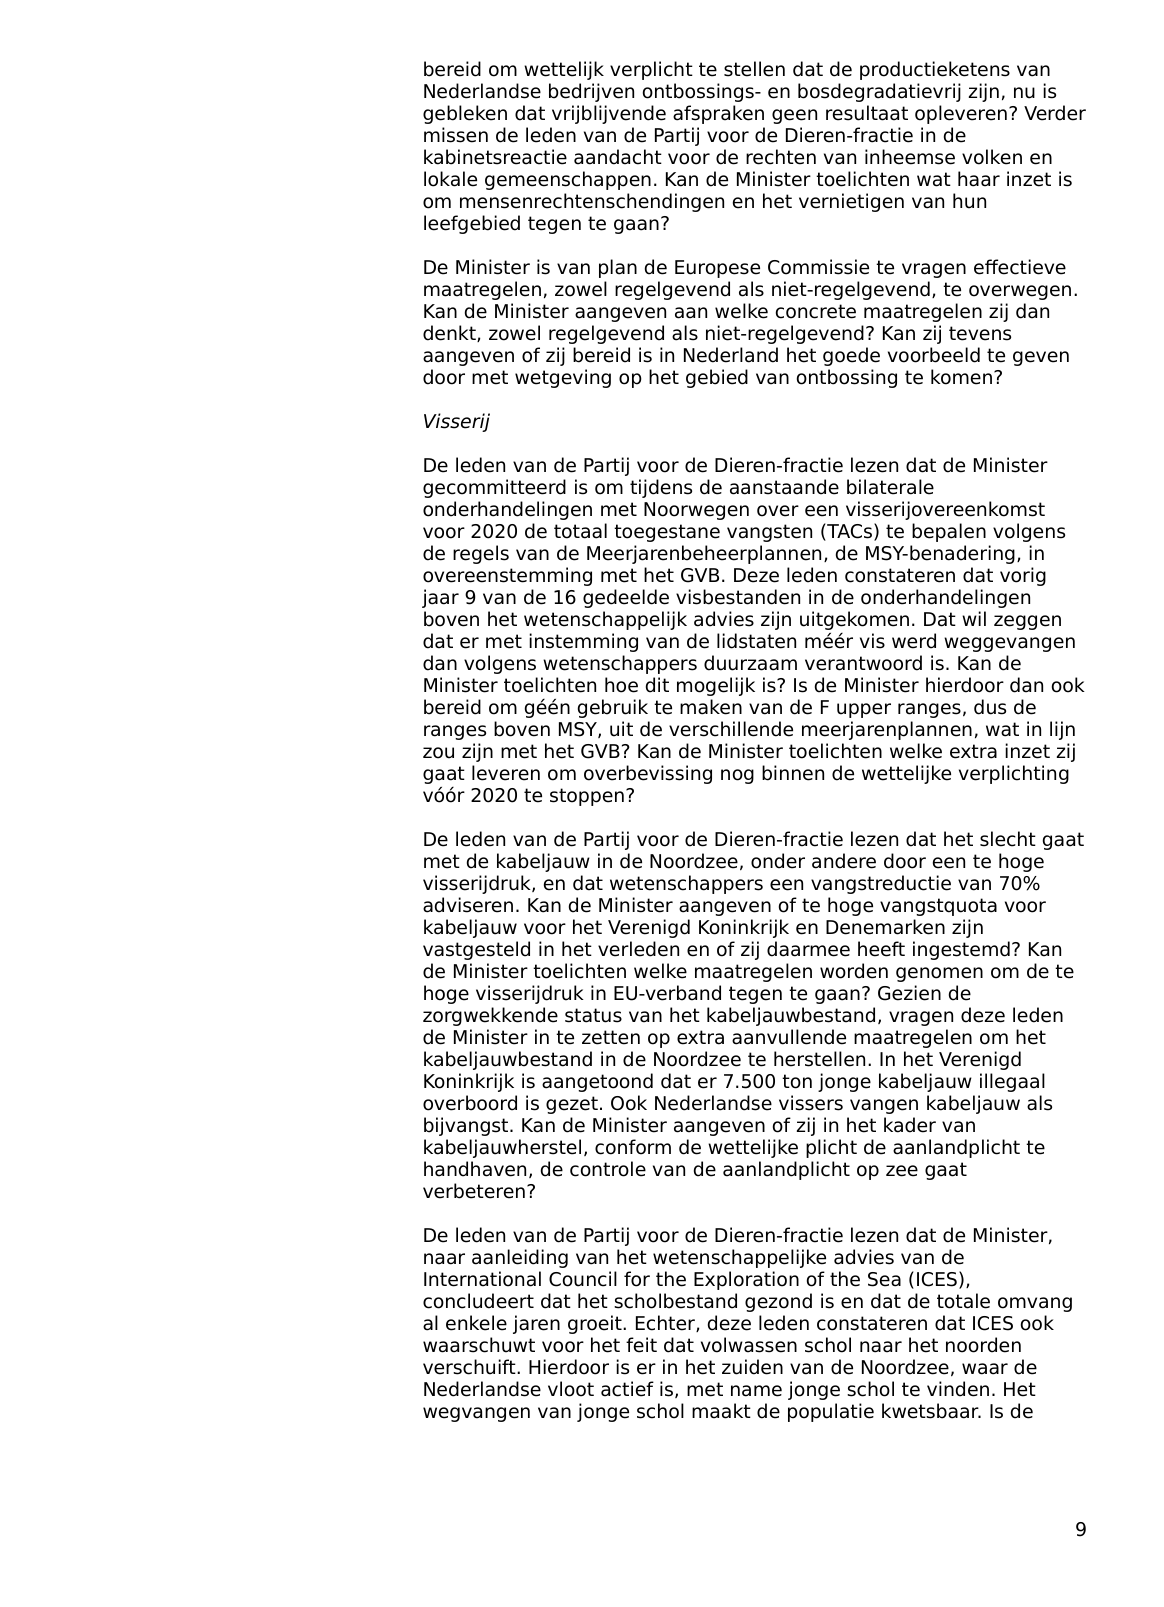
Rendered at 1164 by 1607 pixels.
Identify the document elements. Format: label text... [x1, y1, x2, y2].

text De leden van de Partij voor de Dieren-fractie lezen dat de Minister, naar aanleiding van het wetenschappelijke advies van de International Council for the Exploration of the Sea (ICES), concludeert dat het scholbestand gezond is en dat de totale omvang al enkele jaren groeit. Echter, deze leden constateren dat ICES ook waarschuwt voor het feit dat volwassen schol naar het noorden verschuift. Hierdoor is er in het zuiden van de Noordzee, waar de Nederlandse vloot actief is, met name jonge schol te vinden. Het wegvangen van jonge schol maakt de populatie kwetsbaar. Is de [422, 1225, 1087, 1423]
text De leden van de Partij voor de Dieren-fractie lezen dat het slecht gaat met de kabeljauw in de Noordzee, onder andere door een te hoge visserijdruk, en dat wetenschappers een vangstreductie van 70% adviseren. Kan de Minister aangeven of te hoge vangstquota voor kabeljauw voor het Verenigd Koninkrijk en Denemarken zijn vastgesteld in het verleden en of zij daarmee heeft ingestemd? Kan de Minister toelichten welke maatregelen worden genomen om de te hoge visserijdruk in EU-verband tegen te gaan? Gezien de zorgwekkende status van het kabeljauwbestand, vragen deze leden de Minister in te zetten op extra aanvullende maatregelen om het kabeljauwbestand in de Noordzee te herstellen. In het Verenigd Koninkrijk is aangetoond dat er 7.500 ton jonge kabeljauw illegaal overboord is gezet. Ook Nederlandse vissers vangen kabeljauw als bijvangst. Kan de Minister aangeven of zij in het kader van kabeljauwherstel, conform de wettelijke plicht de aanlandplicht te handhaven, de controle van de aanlandplicht op zee gaat verbeteren? [422, 829, 1087, 1203]
text De leden van de Partij voor de Dieren-fractie lezen dat de Minister gecommitteerd is om tijdens de aanstaande bilaterale onderhandelingen met Noorwegen over een visserijovereenkomst voor 2020 de totaal toegestane vangsten (TACs) te bepalen volgens de regels van de Meerjarenbeheerplannen, de MSY-benadering, in overeenstemming met het GVB. Deze leden constateren dat vorig jaar 9 van de 16 gedeelde visbestanden in de onderhandelingen boven het wetenschappelijk advies zijn uitgekomen. Dat wil zeggen dat er met instemming van de lidstaten méér vis werd weggevangen dan volgens wetenschappers duurzaam verantwoord is. Kan de Minister toelichten hoe dit mogelijk is? Is de Minister hierdoor dan ook bereid om géén gebruik te maken van de F upper ranges, dus de ranges boven MSY, uit de verschillende meerjarenplannen, wat in lijn zou zijn met het GVB? Kan de Minister toelichten welke extra inzet zij gaat leveren om overbevissing nog binnen de wettelijke verplichting vóór 2020 te stoppen? [422, 455, 1087, 807]
text bereid om wettelijk verplicht te stellen dat de productieketens van Nederlandse bedrijven ontbossings- en bosdegradatievrij zijn, nu is gebleken dat vrijblijvende afspraken geen resultaat opleveren? Verder missen de leden van de Partij voor de Dieren-fractie in de kabinetsreactie aandacht voor de rechten van inheemse volken en lokale gemeenschappen. Kan de Minister toelichten wat haar inzet is om mensenrechtenschendingen en het vernietigen van hun leefgebied tegen te gaan? [422, 59, 1087, 235]
subtitle Visserij [422, 411, 1087, 433]
text De Minister is van plan de Europese Commissie te vragen effectieve maatregelen, zowel regelgevend als niet-regelgevend, te overwegen. Kan de Minister aangeven aan welke concrete maatregelen zij dan denkt, zowel regelgevend als niet-regelgevend? Kan zij tevens aangeven of zij bereid is in Nederland het goede voorbeeld te geven door met wetgeving op het gebied van ontbossing te komen? [422, 257, 1087, 389]
